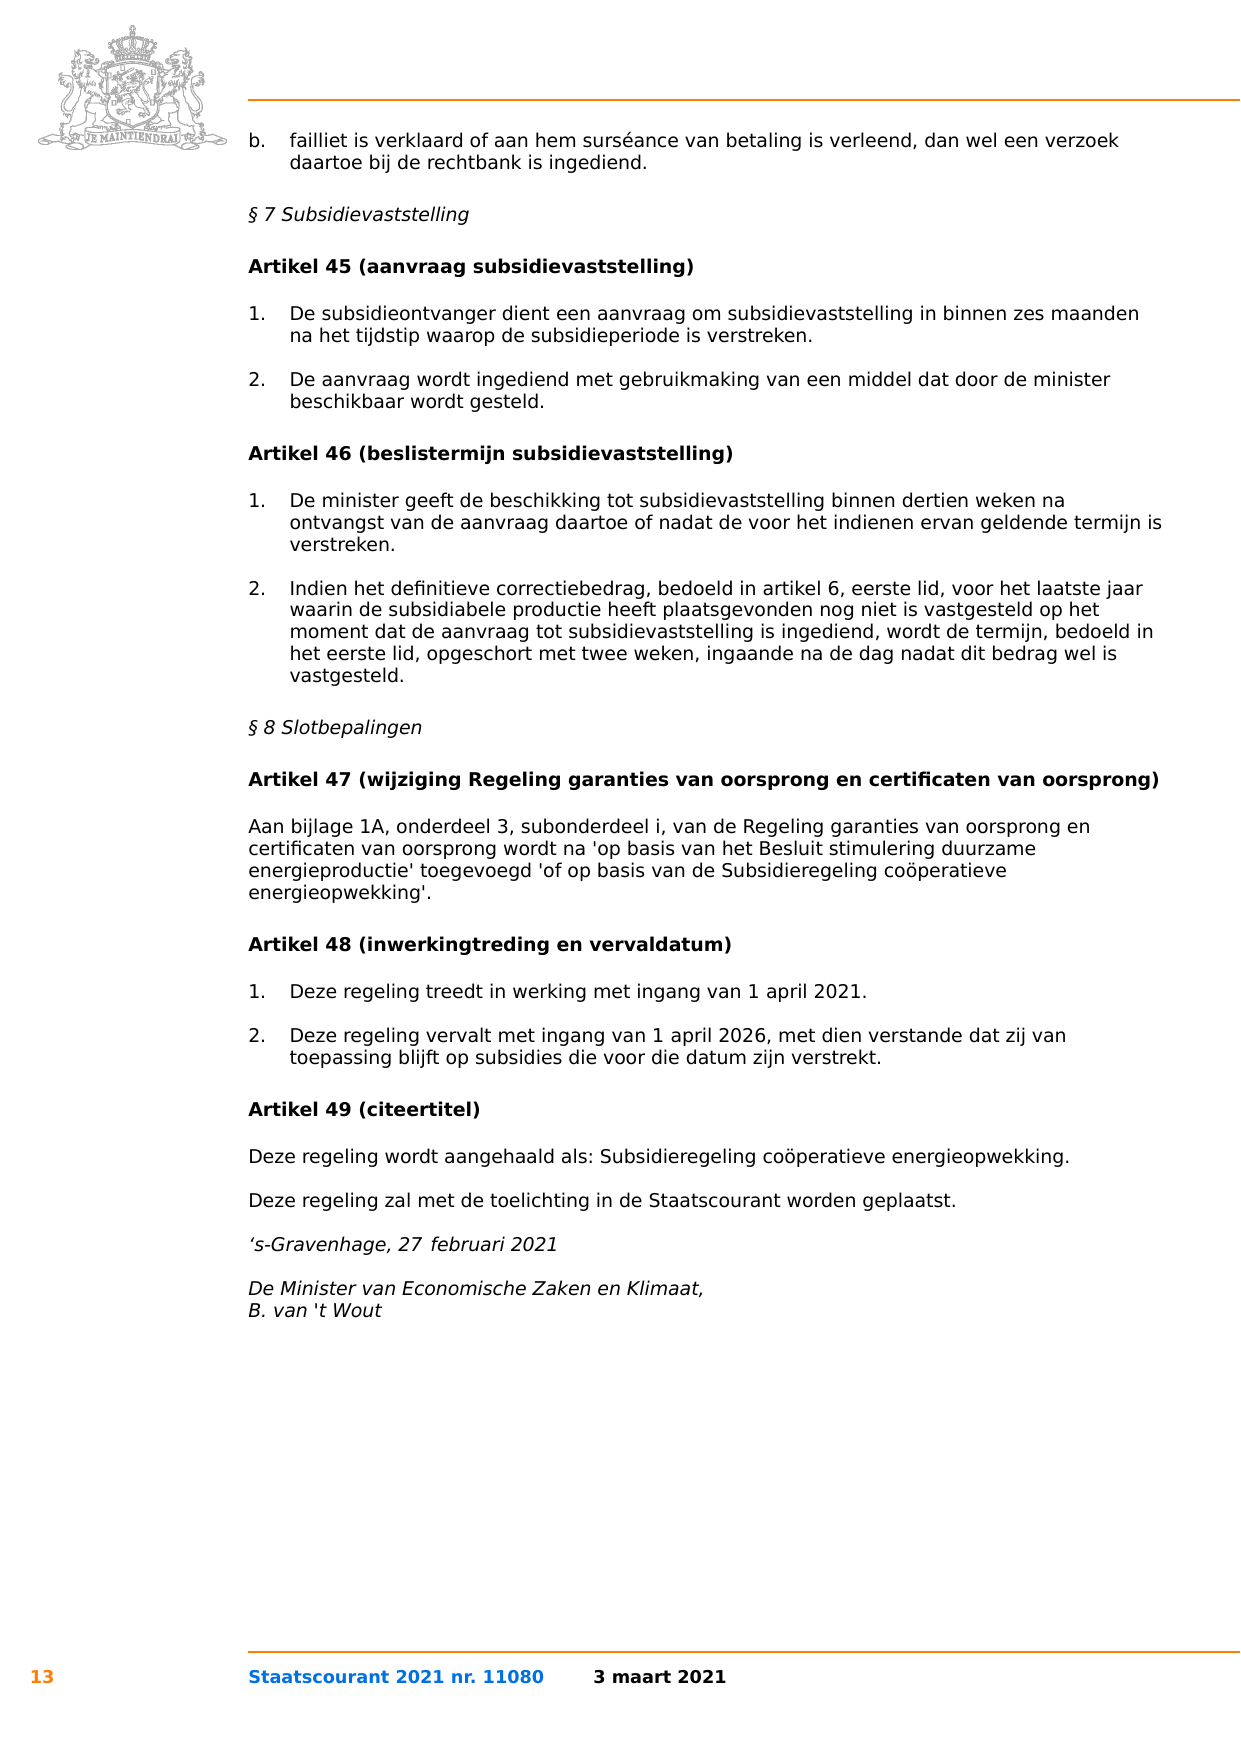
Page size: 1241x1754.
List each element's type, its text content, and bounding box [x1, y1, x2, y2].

text 2. De aanvraag wordt ingediend met gebruikmaking van een middel dat door de minister beschikbaar wordt gesteld. [248, 369, 1163, 413]
text Deze regeling zal met de toelichting in de Staatscourant worden geplaatst. [248, 1190, 1163, 1212]
subtitle Artikel 45 (aanvraag subsidievaststelling) [248, 256, 1163, 278]
text 2. Deze regeling vervalt met ingang van 1 april 2026, met dien verstande dat zij van toepassing blijft op subsidies die voor die datum zijn verstrekt. [248, 1025, 1163, 1069]
text 2. Indien het definitieve correctiebedrag, bedoeld in artikel 6, eerste lid, voor het laatste jaar waarin de subsidiabele productie heeft plaatsgevonden nog niet is vastgesteld op het moment dat de aanvraag tot subsidievaststelling is ingediend, wordt de termijn, bedoeld in het eerste lid, opgeschort met twee weken, ingaande na de dag nadat dit bedrag wel is vastgesteld. [248, 577, 1163, 687]
subtitle Artikel 49 (citeertitel) [248, 1099, 1163, 1121]
text Aan bijlage 1A, onderdeel 3, subonderdeel i, van de Regeling garanties van oorsprong en certificaten van oorsprong wordt na 'op basis van het Besluit stimulering duurzame energieproductie' toegevoegd 'of op basis van de Subsidieregeling coöperatieve energieopwekking'. [248, 816, 1163, 904]
subtitle Artikel 46 (beslistermijn subsidievaststelling) [248, 443, 1163, 464]
text De Minister van Economische Zaken en Klimaat, B. van 't Wout [248, 1277, 1163, 1321]
subtitle § 7 Subsidievaststelling [248, 204, 1163, 226]
text Deze regeling wordt aangehaald als: Subsidieregeling coöperatieve energieopwekking. [248, 1146, 1163, 1168]
subtitle Artikel 48 (inwerkingtreding en vervaldatum) [248, 934, 1163, 956]
text ‘s-Gravenhage, 27 februari 2021 [248, 1234, 1163, 1256]
text b. failliet is verklaard of aan hem surséance van betaling is verleend, dan wel een verzoek daartoe bij de rechtbank is ingediend. [248, 130, 1163, 174]
subtitle Artikel 47 (wijziging Regeling garanties van oorsprong en certificaten van oorsprong) [248, 769, 1163, 791]
subtitle § 8 Slotbepalingen [248, 717, 1163, 739]
picture [38, 25, 227, 150]
text 1. De subsidieontvanger dient een aanvraag om subsidievaststelling in binnen zes maanden na het tijdstip waarop de subsidieperiode is verstreken. [248, 303, 1163, 347]
text 1. De minister geeft de beschikking tot subsidievaststelling binnen dertien weken na ontvangst van de aanvraag daartoe of nadat de voor het indienen ervan geldende termijn is verstreken. [248, 489, 1163, 556]
text 1. Deze regeling treedt in werking met ingang van 1 april 2021. [248, 981, 1163, 1003]
